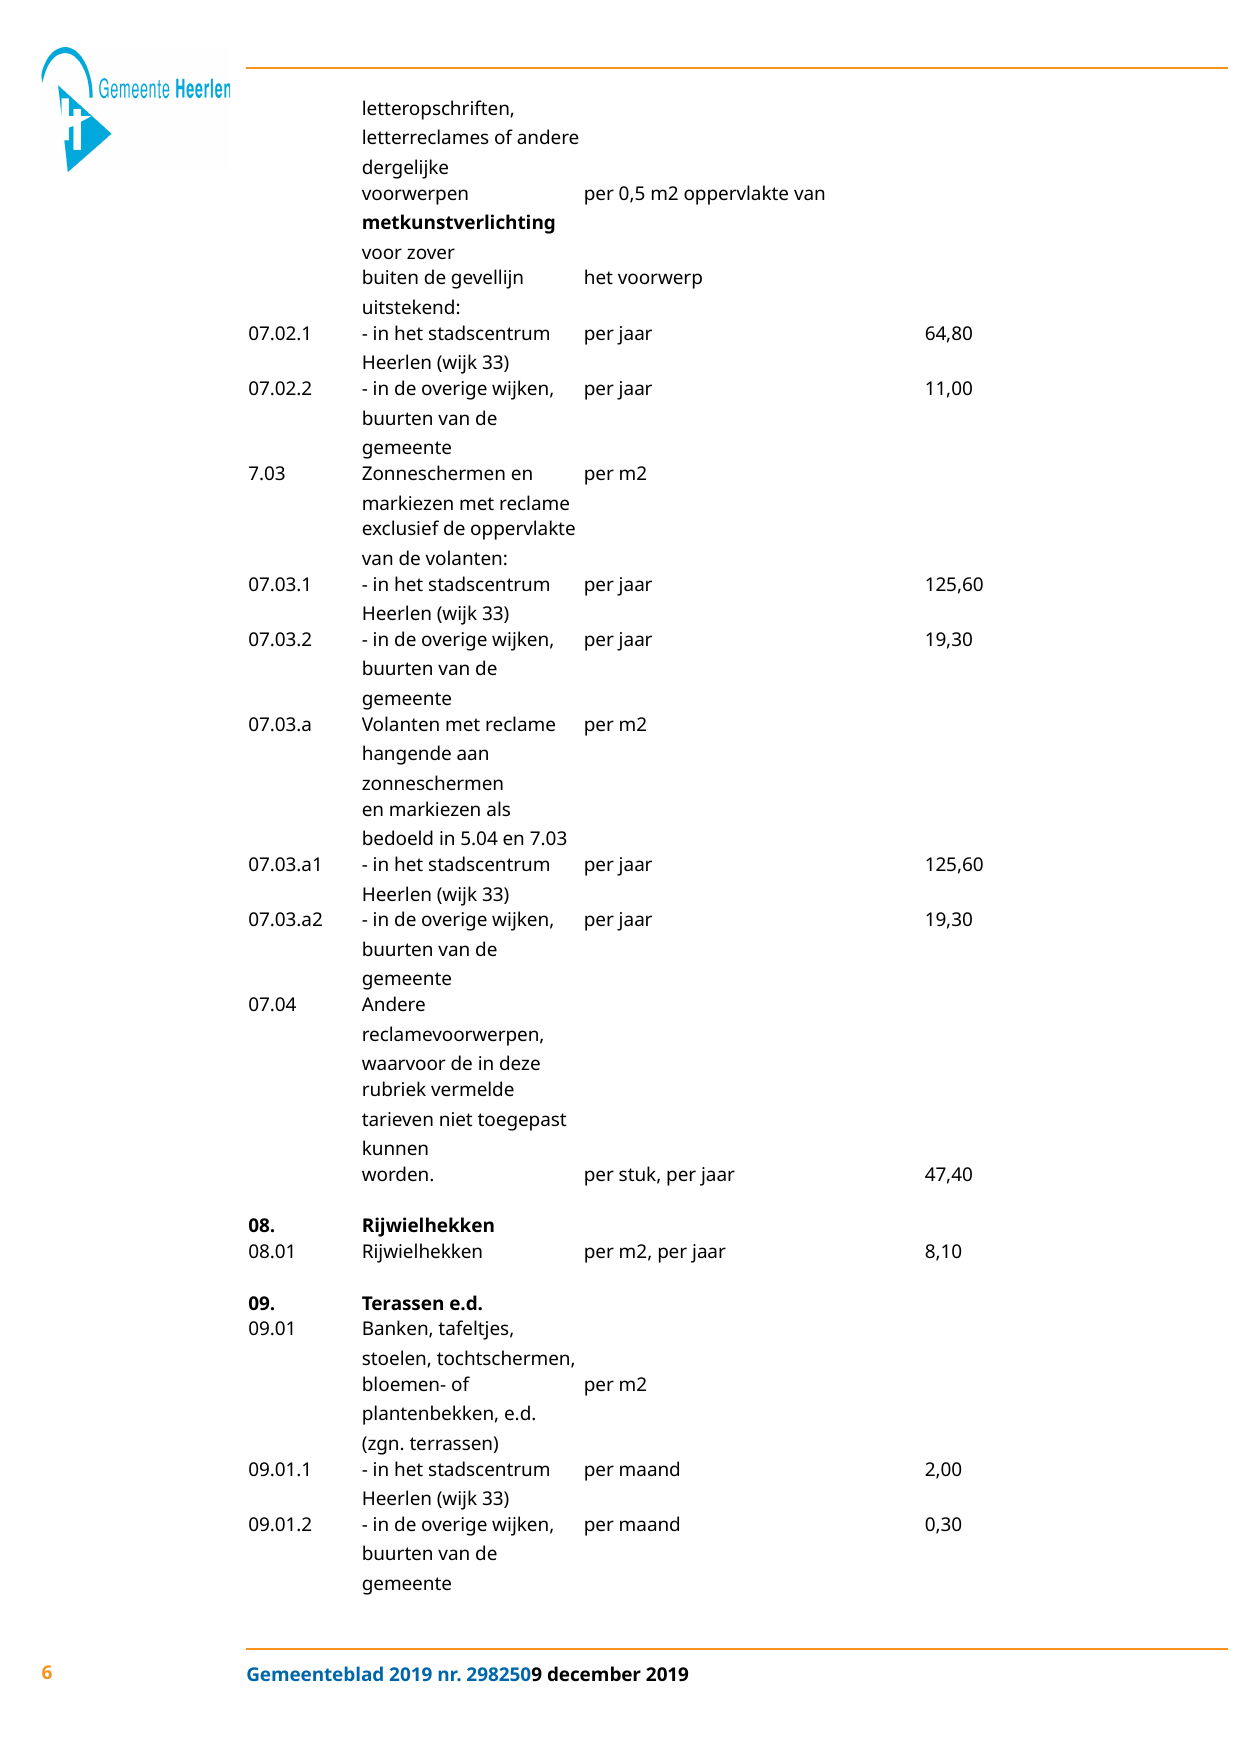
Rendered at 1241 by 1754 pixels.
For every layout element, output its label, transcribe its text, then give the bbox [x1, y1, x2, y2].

table_cell 08.01 [248, 1238, 362, 1264]
table_cell - in het stadscentrum Heerlen (wijk 33) [362, 851, 584, 906]
table_cell [925, 711, 1038, 796]
table_cell [584, 991, 924, 1076]
table_cell 07.04 [248, 991, 362, 1076]
table_cell per jaar [584, 320, 924, 375]
table_cell 2,00 [925, 1456, 1038, 1511]
table_cell per 0,5 m2 oppervlakte van [584, 180, 924, 264]
table_cell per m2, per jaar [584, 1238, 924, 1264]
table_cell [584, 1213, 924, 1238]
table_cell 07.02.2 [248, 375, 362, 460]
table_cell 8,10 [925, 1238, 1038, 1264]
table_cell [584, 515, 924, 571]
table_cell 125,60 [925, 571, 1038, 626]
table_cell [248, 796, 362, 851]
picture [41, 47, 59, 70]
table_cell 09.01 [248, 1316, 362, 1371]
table_cell [925, 1264, 1038, 1290]
table_cell [248, 1076, 362, 1161]
table_cell voorwerpen metkunstverlichting voor zover [362, 180, 584, 264]
table_cell per jaar [584, 571, 924, 626]
table_cell en markiezen als bedoeld in 5.04 en 7.03 [362, 796, 584, 851]
table_cell - in de overige wijken, buurten van de gemeente [362, 1511, 584, 1596]
table_cell 19,30 [925, 626, 1038, 711]
table_cell [925, 460, 1038, 515]
table_cell Rijwielhekken [362, 1238, 584, 1264]
picture [41, 47, 231, 172]
table_cell [584, 1264, 924, 1290]
table_cell 07.03.2 [248, 626, 362, 711]
table_cell 64,80 [925, 320, 1038, 375]
table_cell [925, 265, 1038, 320]
table_cell [925, 515, 1038, 571]
table_cell 07.03.a [248, 711, 362, 796]
table_cell Zonneschermen en markiezen met reclame [362, 460, 584, 515]
table_cell worden. [362, 1161, 584, 1187]
table_cell exclusief de oppervlakte van de volanten: [362, 515, 584, 571]
table_cell [248, 1371, 362, 1456]
table_cell [925, 1290, 1038, 1316]
table_cell 09.01.1 [248, 1456, 362, 1511]
table_cell [584, 1076, 924, 1161]
table_cell 09. [248, 1290, 362, 1316]
table_cell [925, 180, 1038, 264]
table_cell 09.01.2 [248, 1511, 362, 1596]
table_cell 7.03 [248, 460, 362, 515]
table_cell [584, 796, 924, 851]
table_cell rubriek vermelde tarieven niet toegepast kunnen [362, 1076, 584, 1161]
table_cell - in het stadscentrum Heerlen (wijk 33) [362, 571, 584, 626]
table_cell [925, 991, 1038, 1076]
table_cell per m2 [584, 1371, 924, 1456]
table_cell - in de overige wijken, buurten van de gemeente [362, 906, 584, 991]
table_cell - in de overige wijken, buurten van de gemeente [362, 375, 584, 460]
table_cell per maand [584, 1456, 924, 1511]
table_cell [248, 1187, 362, 1213]
table_cell [362, 1187, 584, 1213]
table_cell per jaar [584, 906, 924, 991]
table_cell Banken, tafeltjes, stoelen, tochtschermen, [362, 1316, 584, 1371]
table_cell bloemen- of plantenbekken, e.d. (zgn. terrassen) [362, 1371, 584, 1456]
table_cell [925, 1076, 1038, 1161]
table_cell Volanten met reclame hangende aan zonneschermen [362, 711, 584, 796]
table_cell [584, 95, 924, 180]
table_cell [584, 1290, 924, 1316]
table_cell [925, 1316, 1038, 1371]
table_cell 47,40 [925, 1161, 1038, 1187]
table_cell Andere reclamevoorwerpen, waarvoor de in deze [362, 991, 584, 1076]
table_cell [248, 95, 362, 180]
table_cell - in de overige wijken, buurten van de gemeente [362, 626, 584, 711]
table_cell letteropschriften, letterreclames of andere dergelijke [362, 95, 584, 180]
table_cell Rijwielhekken [362, 1213, 584, 1238]
table_cell per m2 [584, 711, 924, 796]
table_cell 07.03.1 [248, 571, 362, 626]
table_cell per m2 [584, 460, 924, 515]
table_cell [925, 95, 1038, 180]
table_cell per jaar [584, 851, 924, 906]
table_cell - in het stadscentrum Heerlen (wijk 33) [362, 320, 584, 375]
table_cell [925, 1187, 1038, 1213]
table_cell [248, 1264, 362, 1290]
table_cell - in het stadscentrum Heerlen (wijk 33) [362, 1456, 584, 1511]
table_cell [248, 265, 362, 320]
table_cell 07.03.a2 [248, 906, 362, 991]
table_cell [248, 180, 362, 264]
table_cell 125,60 [925, 851, 1038, 906]
table_cell 19,30 [925, 906, 1038, 991]
table_cell per jaar [584, 626, 924, 711]
table_cell [584, 1316, 924, 1371]
table_cell 08. [248, 1213, 362, 1238]
table_cell 0,30 [925, 1511, 1038, 1596]
table_cell 07.03.a1 [248, 851, 362, 906]
table_cell [584, 1187, 924, 1213]
table_cell [362, 1264, 584, 1290]
table_cell [925, 796, 1038, 851]
table_cell [248, 1161, 362, 1187]
table_cell [925, 1371, 1038, 1456]
table_cell het voorwerp [584, 265, 924, 320]
table_cell Terassen e.d. [362, 1290, 584, 1316]
table_cell [925, 1213, 1038, 1238]
table_cell 11,00 [925, 375, 1038, 460]
table_cell per jaar [584, 375, 924, 460]
table_cell 07.02.1 [248, 320, 362, 375]
table_cell [248, 515, 362, 571]
table_cell buiten de gevellijn uitstekend: [362, 265, 584, 320]
table_cell per maand [584, 1511, 924, 1596]
table_cell per stuk, per jaar [584, 1161, 924, 1187]
